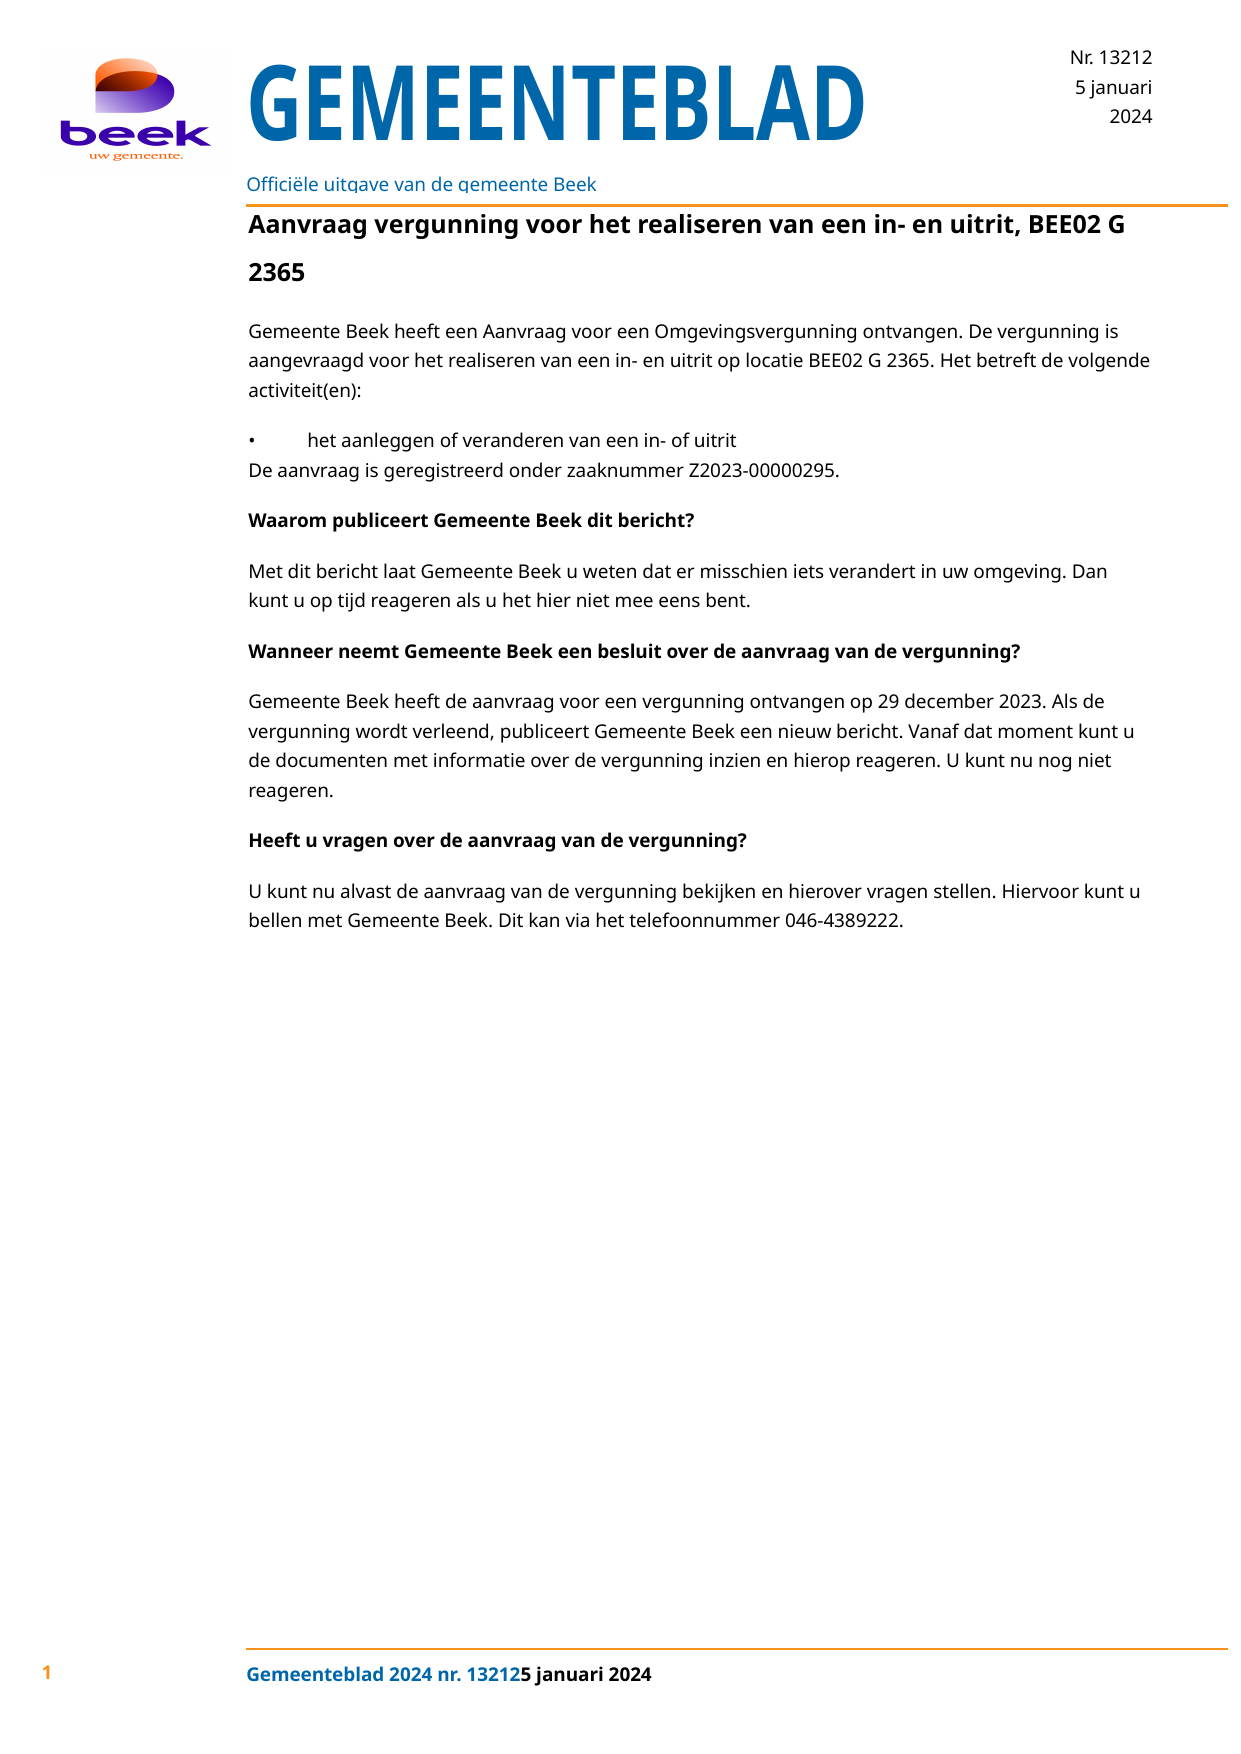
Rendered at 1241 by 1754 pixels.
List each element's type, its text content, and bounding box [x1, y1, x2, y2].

text Gemeente Beek heeft een Aanvraag voor een Omgevingsvergunning ontvangen. De vergunning is aangevraagd voor het realiseren van een in- en uitrit op locatie BEE02 G 2365. Het betreft de volgende activiteit(en): [248, 318, 1152, 403]
text Met dit bericht laat Gemeente Beek u weten dat er misschien iets verandert in uw omgeving. Dan kunt u op tijd reageren als u het hier niet mee eens bent. [248, 558, 1152, 613]
text Gemeente Beek heeft de aanvraag voor een vergunning ontvangen op 29 december 2023. Als de vergunning wordt verleend, publiceert Gemeente Beek een nieuw bericht. Vanaf dat moment kunt u de documenten met informatie over de vergunning inzien en hierop reageren. U kunt nu nog niet reageren. [248, 688, 1152, 803]
list het aanleggen of veranderen van een in- of uitrit [248, 427, 1152, 453]
text Wanneer neemt Gemeente Beek een besluit over de aanvraag van de vergunning? [248, 638, 1152, 664]
text Heeft u vragen over de aanvraag van de vergunning? [248, 827, 1152, 853]
picture [41, 47, 231, 172]
text De aanvraag is geregistreerd onder zaaknummer Z2023-00000295. [248, 457, 1152, 483]
text U kunt nu alvast de aanvraag van de vergunning bekijken en hierover vragen stellen. Hiervoor kunt u bellen met Gemeente Beek. Dit kan via het telefoonnummer 046-4389222. [248, 878, 1152, 933]
text Waarom publiceert Gemeente Beek dit bericht? [248, 507, 1152, 533]
text Aanvraag vergunning voor het realiseren van een in- en uitrit, BEE02 G 2365 [248, 207, 1152, 288]
